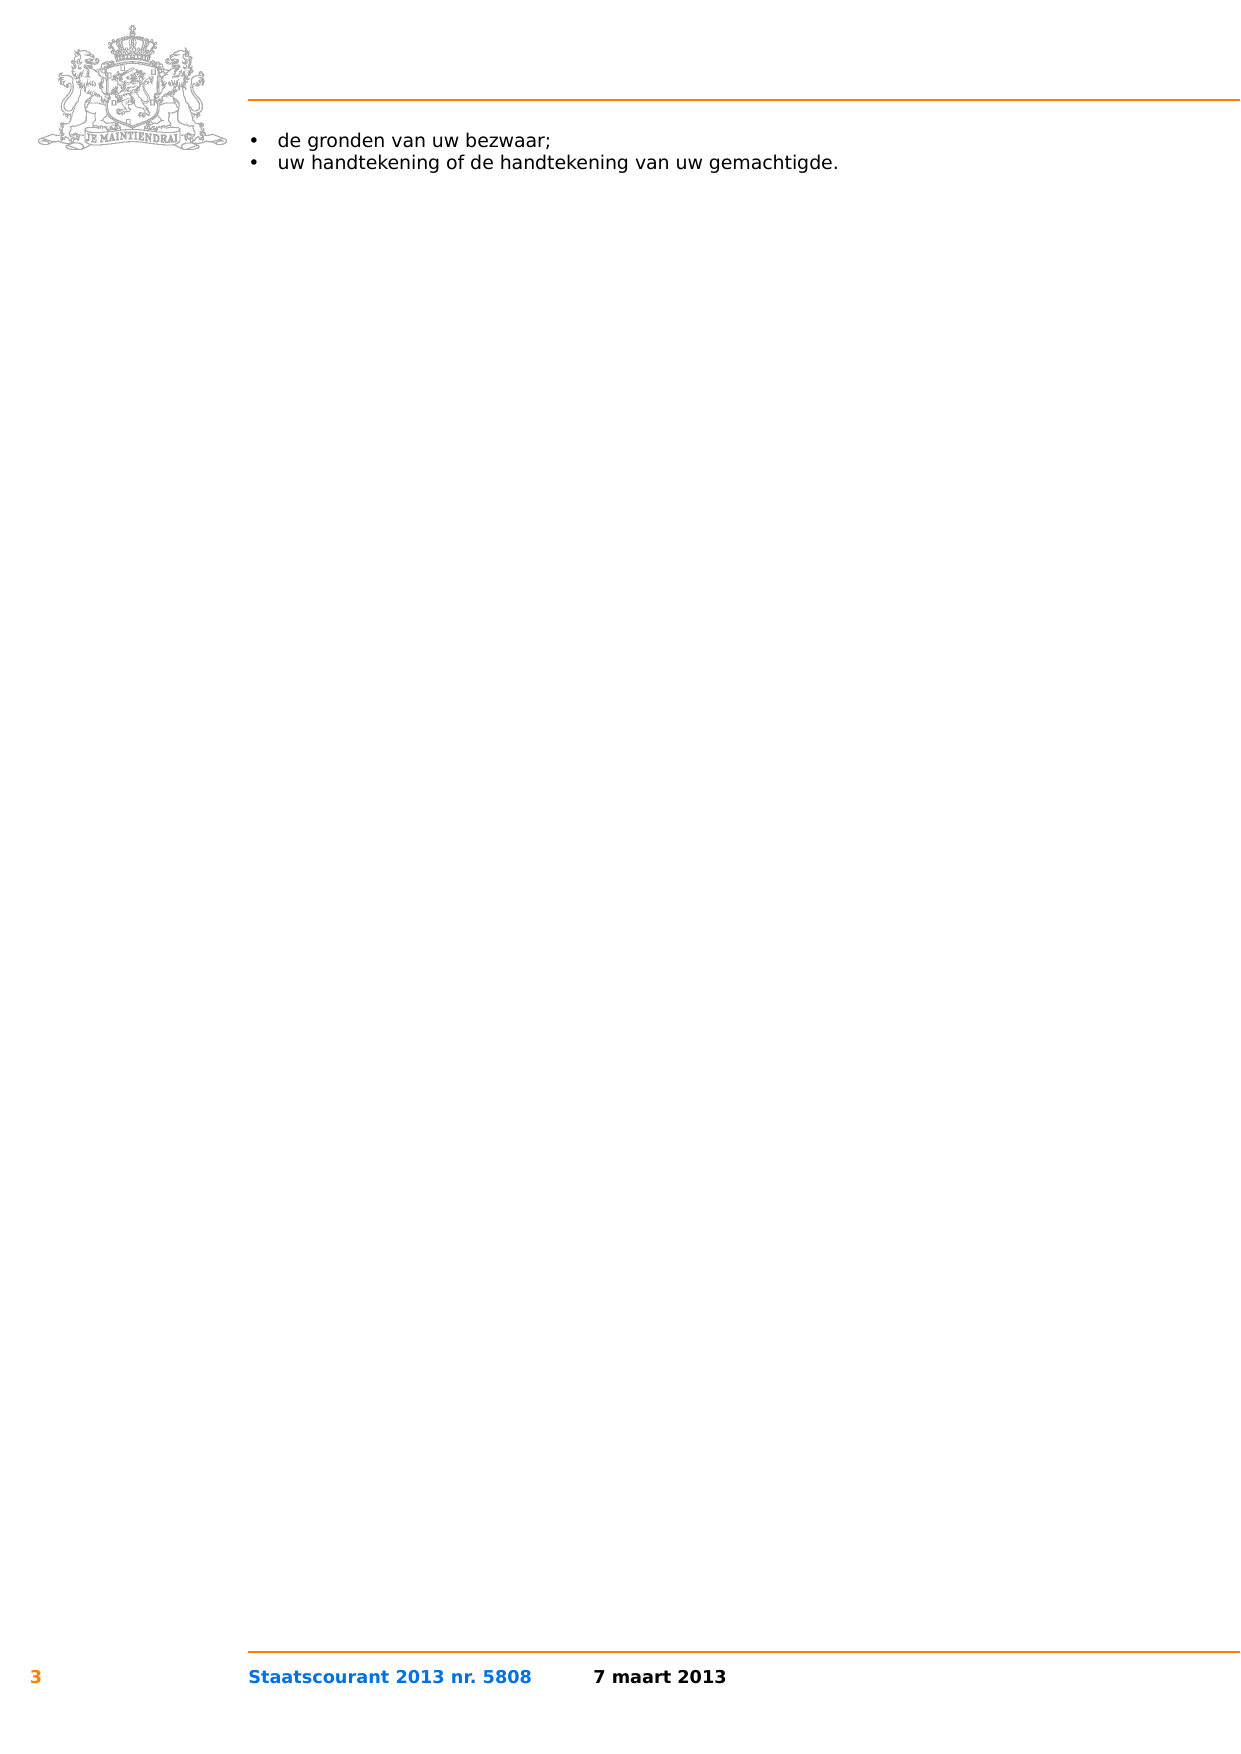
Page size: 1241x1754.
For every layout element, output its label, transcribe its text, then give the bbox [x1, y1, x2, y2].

text • uw handtekening of de handtekening van uw gemachtigde. [248, 152, 1163, 174]
picture [38, 25, 227, 150]
text • de gronden van uw bezwaar; [248, 130, 1163, 152]
